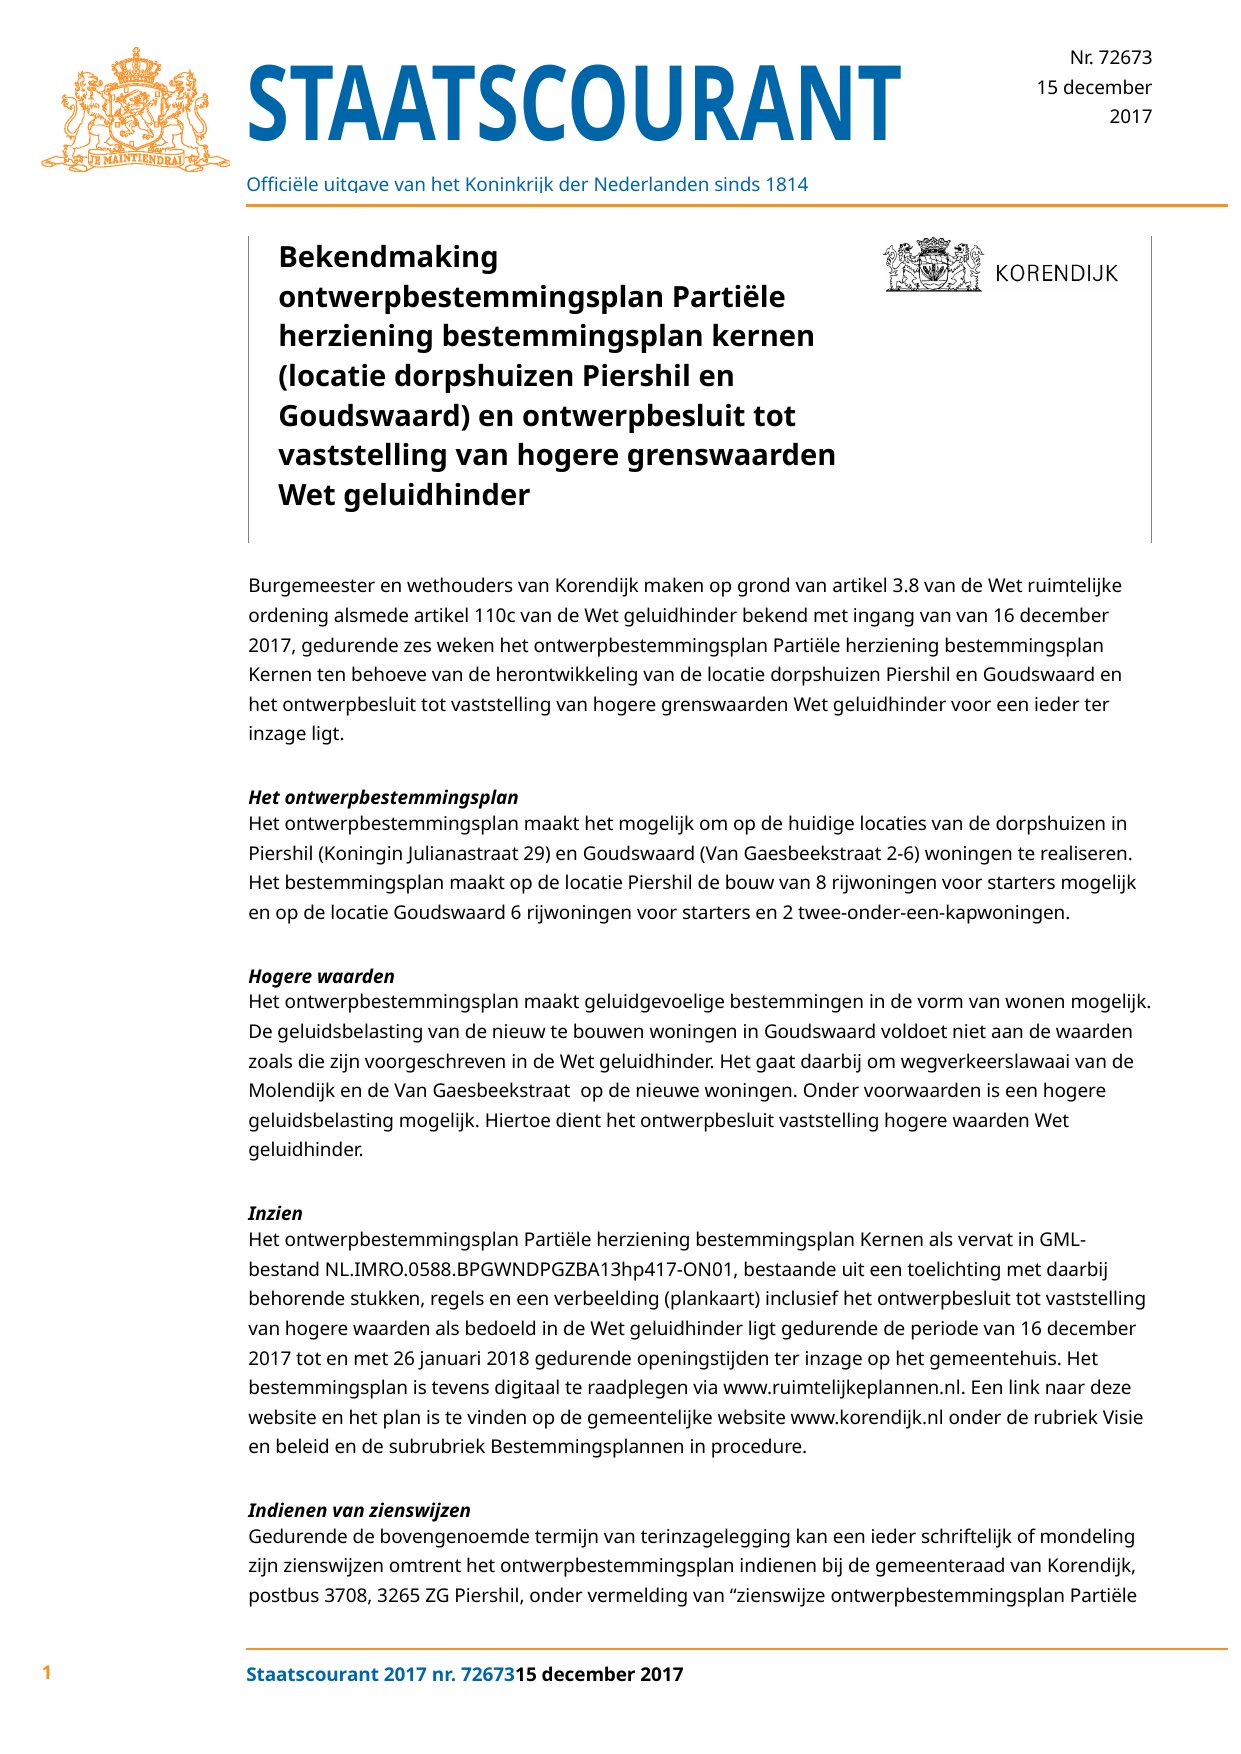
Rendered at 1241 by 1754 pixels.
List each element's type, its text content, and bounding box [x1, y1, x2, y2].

table_header [850, 293, 1151, 543]
text Gedurende de bovengenoemde termijn van terinzagelegging kan een ieder schriftelijk of mondeling zijn zienswijzen omtrent het ontwerpbestemmingsplan indienen bij de gemeenteraad van Korendijk, postbus 3708, 3265 ZG Piershil, onder vermelding van “zienswijze ontwerpbestemmingsplan Partiële [248, 1523, 1152, 1608]
text Burgemeester en wethouders van Korendijk maken op grond van artikel 3.8 van de Wet ruimtelijke ordening alsmede artikel 110c van de Wet geluidhinder bekend met ingang van van 16 december 2017, gedurende zes weken het ontwerpbestemmingsplan Partiële herziening bestemmingsplan Kernen ten behoeve van de herontwikkeling van de locatie dorpshuizen Piershil en Goudswaard en het ontwerpbesluit tot vaststelling van hogere grenswaarden Wet geluidhinder voor een ieder ter inzage ligt. [248, 573, 1152, 746]
picture [41, 47, 231, 172]
table_header [1119, 236, 1151, 292]
text Het ontwerpbestemmingsplan Partiële herziening bestemmingsplan Kernen als vervat in GML-bestand NL.IMRO.0588.BPGWNDPGZBA13hp417-ON01, bestaande uit een toelichting met daarbij behorende stukken, regels en een verbeelding (plankaart) inclusief het ontwerpbesluit tot vaststelling van hogere waarden als bedoeld in de Wet geluidhinder ligt gedurende de periode van 16 december 2017 tot en met 26 januari 2018 gedurende openingstijden ter inzage op het gemeentehuis. Het bestemmingsplan is tevens digitaal te raadplegen via www.ruimtelijkeplannen.nl. Een link naar deze website en het plan is te vinden op de gemeentelijke website www.korendijk.nl onder de rubriek Visie en beleid en de subrubriek Bestemmingsplannen in procedure. [248, 1226, 1152, 1459]
text Hogere waarden [248, 963, 1152, 989]
text Het ontwerpbestemmingsplan [248, 784, 1152, 810]
text Het ontwerpbestemmingsplan maakt geluidgevoelige bestemmingen in de vorm van wonen mogelijk. De geluidsbelasting van de nieuw te bouwen woningen in Goudswaard voldoet niet aan de waarden zoals die zijn voorgeschreven in de Wet geluidhinder. Het gaat daarbij om wegverkeerslawaai van de Molendijk en de Van Gaesbeekstraat op de nieuwe woningen. Onder voorwaarden is een hogere geluidsbelasting mogelijk. Hiertoe dient het ontwerpbesluit vaststelling hogere waarden Wet geluidhinder. [248, 989, 1152, 1162]
table_header [850, 236, 882, 292]
picture [882, 236, 1119, 293]
text Indienen van zienswijzen [248, 1497, 1152, 1523]
table_header Bekendmaking ontwerpbestemmingsplan Partiële herziening bestemmingsplan kernen (locatie dorpshuizen Piershil en Goudswaard) en ontwerpbesluit tot vaststelling van hogere grenswaarden Wet geluidhinder [249, 236, 850, 543]
text Inzien [248, 1201, 1152, 1226]
text Het ontwerpbestemmingsplan maakt het mogelijk om op de huidige locaties van de dorpshuizen in Piershil (Koningin Julianastraat 29) en Goudswaard (Van Gaesbeekstraat 2-6) woningen te realiseren. Het bestemmingsplan maakt op de locatie Piershil de bouw van 8 rijwoningen voor starters mogelijk en op de locatie Goudswaard 6 rijwoningen voor starters en 2 twee-onder-een-kapwoningen. [248, 810, 1152, 925]
